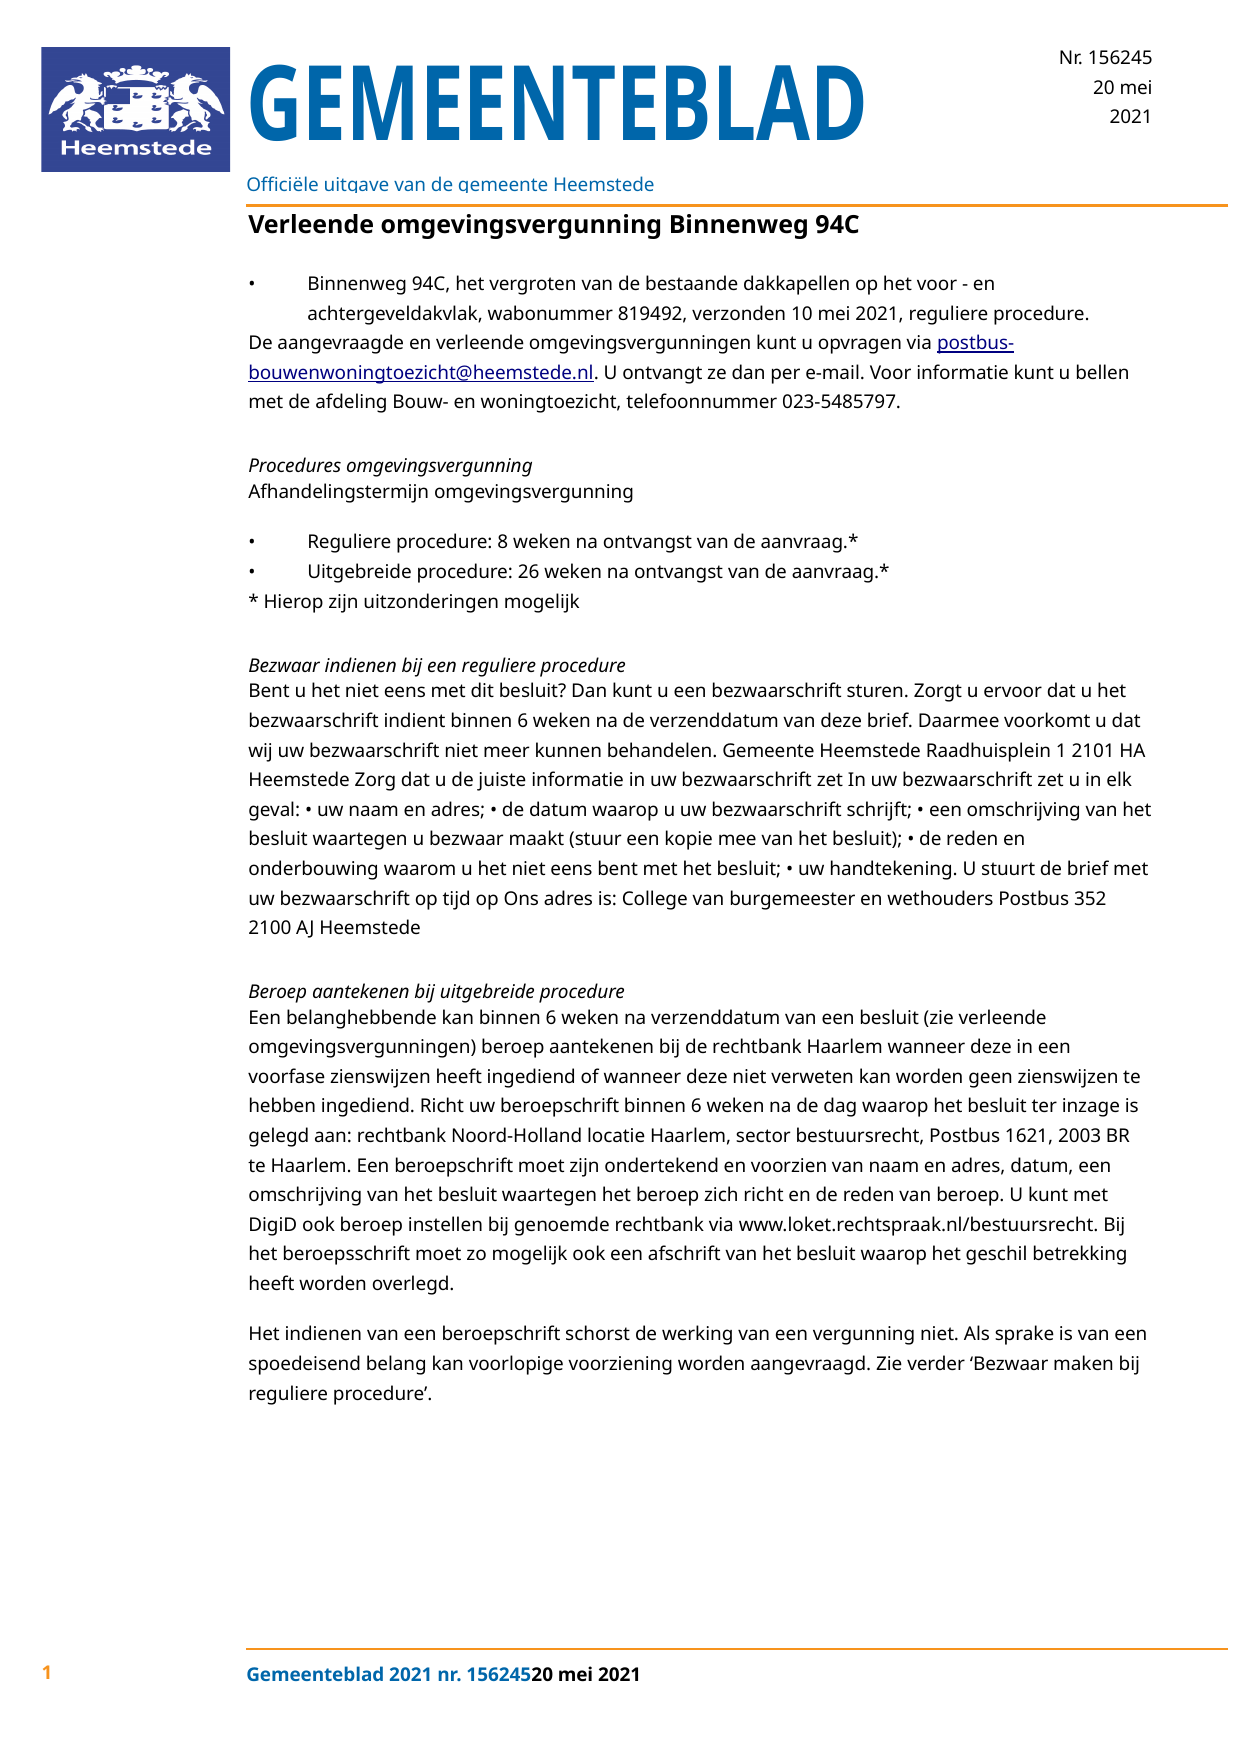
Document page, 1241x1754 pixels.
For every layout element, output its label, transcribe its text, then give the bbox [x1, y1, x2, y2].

text Afhandelingstermijn omgevingsvergunning [248, 478, 1152, 504]
text Bent u het niet eens met dit besluit? Dan kunt u een bezwaarschrift sturen. Zorgt u ervoor dat u het bezwaarschrift indient binnen 6 weken na de verzenddatum van deze brief. Daarmee voorkomt u dat wij uw bezwaarschrift niet meer kunnen behandelen. Gemeente Heemstede Raadhuisplein 1 2101 HA Heemstede Zorg dat u de juiste informatie in uw bezwaarschrift zet In uw bezwaarschrift zet u in elk geval: • uw naam en adres; • de datum waarop u uw bezwaarschrift schrijft; • een omschrijving van het besluit waartegen u bezwaar maakt (stuur een kopie mee van het besluit); • de reden en onderbouwing waarom u het niet eens bent met het besluit; • uw handtekening. U stuurt de brief met uw bezwaarschrift op tijd op Ons adres is: College van burgemeester en wethouders Postbus 352 2100 AJ Heemstede [248, 678, 1152, 940]
text Het indienen van een beroepschrift schorst de werking van een vergunning niet. Als sprake is van een spoedeisend belang kan voorlopige voorziening worden aangevraagd. Zie verder ‘Bezwaar maken bij reguliere procedure’. [248, 1321, 1152, 1406]
text Procedures omgevingsvergunning [248, 453, 1152, 478]
text De aangevraagde en verleende omgevingsvergunningen kunt u opvragen via postbus-bouwenwoningtoezicht@heemstede.nl. U ontvangt ze dan per e-mail. Voor informatie kunt u bellen met de afdeling Bouw- en woningtoezicht, telefoonnummer 023-5485797. [248, 329, 1152, 414]
text Bezwaar indienen bij een reguliere procedure [248, 652, 1152, 678]
list Uitgebreide procedure: 26 weken na ontvangst van de aanvraag.* [248, 558, 1152, 584]
text Een belanghebbende kan binnen 6 weken na verzenddatum van een besluit (zie verleende omgevingsvergunningen) beroep aantekenen bij de rechtbank Haarlem wanneer deze in een voorfase zienswijzen heeft ingediend of wanneer deze niet verweten kan worden geen zienswijzen te hebben ingediend. Richt uw beroepschrift binnen 6 weken na de dag waarop het besluit ter inzage is gelegd aan: rechtbank Noord-Holland locatie Haarlem, sector bestuursrecht, Postbus 1621, 2003 BR te Haarlem. Een beroepschrift moet zijn ondertekend en voorzien van naam en adres, datum, een omschrijving van het besluit waartegen het beroep zich richt en de reden van beroep. U kunt met DigiD ook beroep instellen bij genoemde rechtbank via www.loket.rechtspraak.nl/bestuursrecht. Bij het beroepsschrift moet zo mogelijk ook een afschrift van het besluit waarop het geschil betrekking heeft worden overlegd. [248, 1004, 1152, 1296]
list Binnenweg 94C, het vergroten van de bestaande dakkapellen op het voor - en achtergeveldakvlak, wabonummer 819492, verzonden 10 mei 2021, reguliere procedure. [248, 270, 1152, 326]
text * Hierop zijn uitzonderingen mogelijk [248, 588, 1152, 614]
picture [41, 47, 231, 172]
text Verleende omgevingsvergunning Binnenweg 94C [248, 207, 1152, 241]
text Beroep aantekenen bij uitgebreide procedure [248, 978, 1152, 1004]
list Reguliere procedure: 8 weken na ontvangst van de aanvraag.* [248, 529, 1152, 554]
